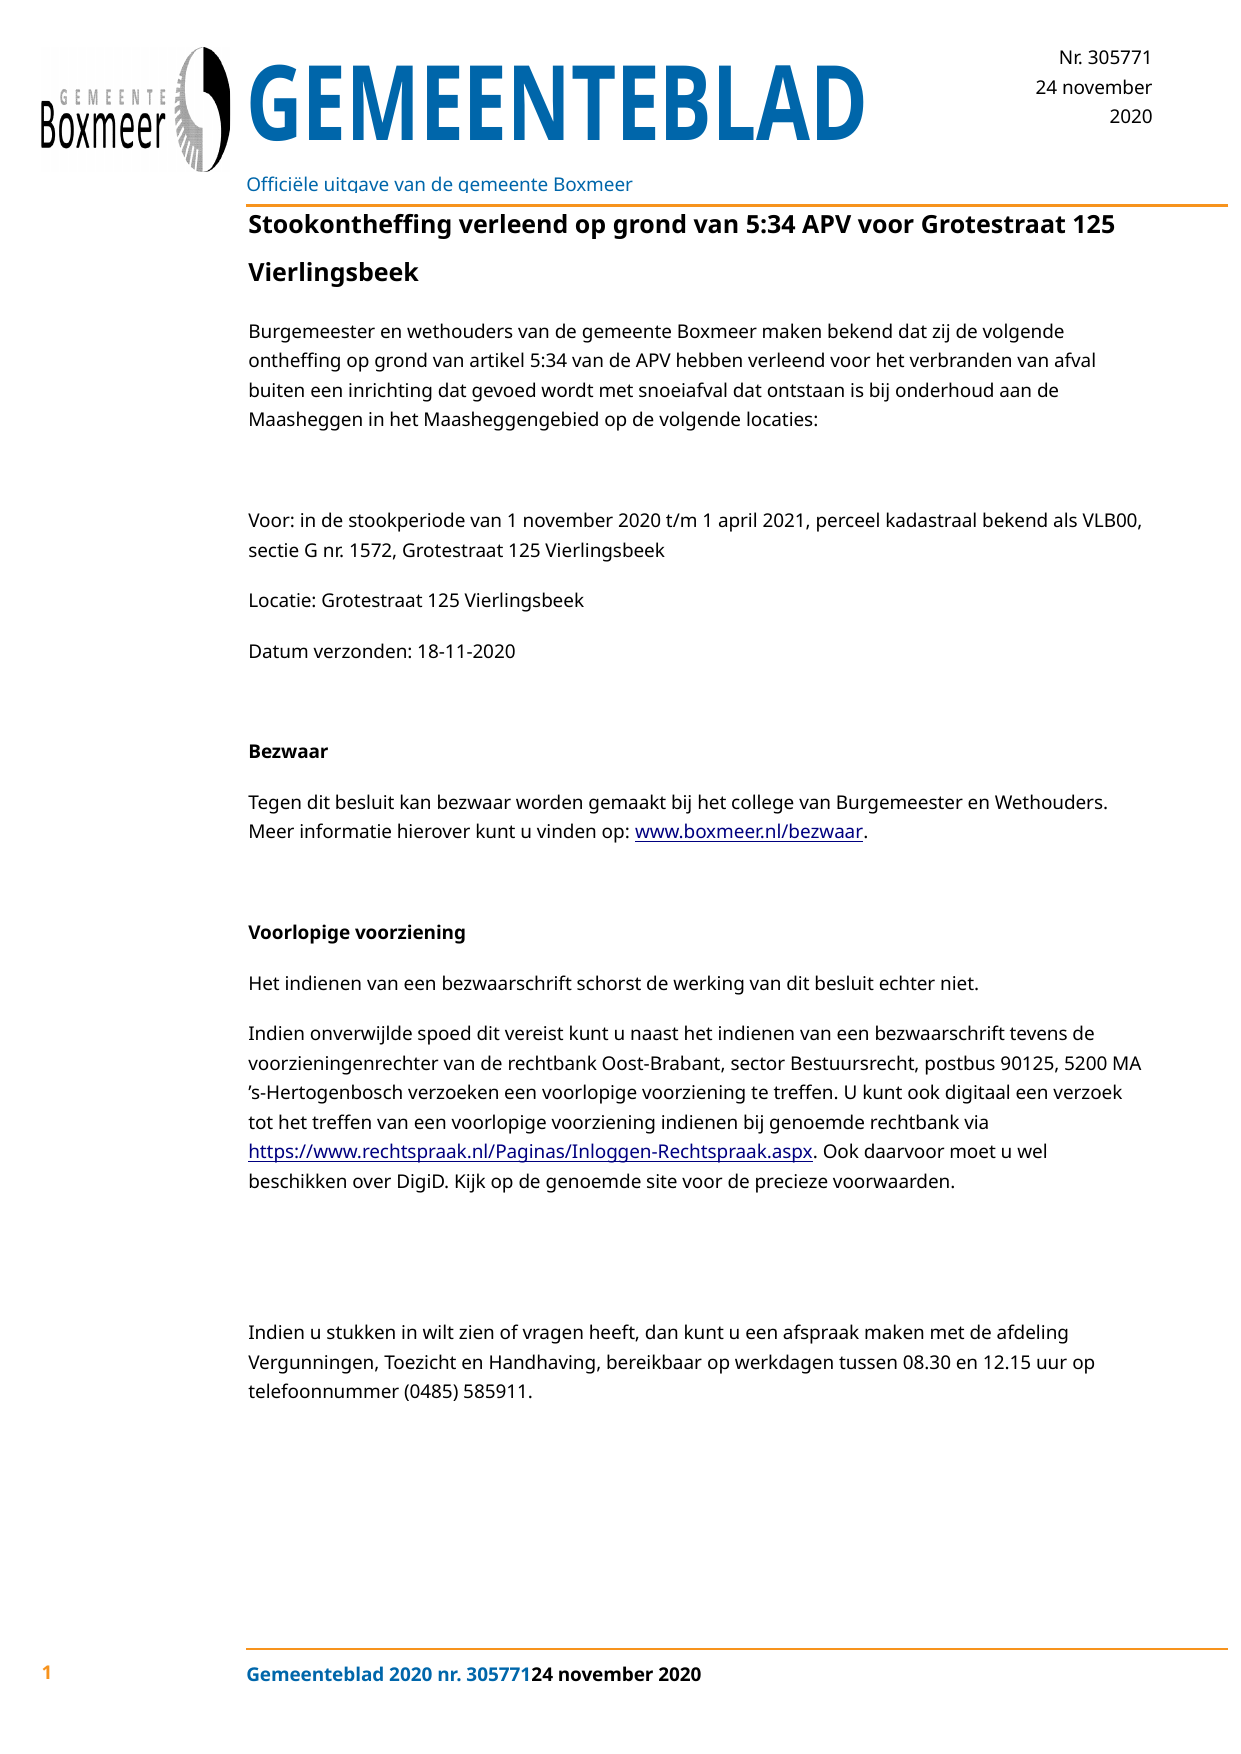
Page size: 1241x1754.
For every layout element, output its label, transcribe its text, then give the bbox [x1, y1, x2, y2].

text Voor: in de stookperiode van 1 november 2020 t/m 1 april 2021, perceel kadastraal bekend als VLB00, sectie G nr. 1572, Grotestraat 125 Vierlingsbeek [248, 507, 1152, 563]
text Burgemeester en wethouders van de gemeente Boxmeer maken bekend dat zij de volgende ontheffing op grond van artikel 5:34 van de APV hebben verleend voor het verbranden van afval buiten een inrichting dat gevoed wordt met snoeiafval dat ontstaan is bij onderhoud aan de Maasheggen in het Maasheggengebied op de volgende locaties: [248, 318, 1152, 432]
text Indien onverwijlde spoed dit vereist kunt u naast het indienen van een bezwaarschrift tevens de voorzieningenrechter van de rechtbank Oost-Brabant, sector Bestuursrecht, postbus 90125, 5200 MA ’s-Hertogenbosch verzoeken een voorlopige voorziening te treffen. U kunt ook digitaal een verzoek tot het treffen van een voorlopige voorziening indienen bij genoemde rechtbank via https://www.rechtspraak.nl/Paginas/Inloggen-Rechtspraak.aspx. Ook daarvoor moet u wel beschikken over DigiD. Kijk op de genoemde site voor de precieze voorwaarden. [248, 1020, 1152, 1194]
picture [41, 47, 231, 172]
text Tegen dit besluit kan bezwaar worden gemaakt bij het college van Burgemeester en Wethouders. Meer informatie hierover kunt u vinden op: www.boxmeer.nl/bezwaar. [248, 789, 1152, 844]
text Bezwaar [248, 739, 1152, 764]
text Het indienen van een bezwaarschrift schorst de werking van dit besluit echter niet. [248, 970, 1152, 996]
text Locatie: Grotestraat 125 Vierlingsbeek [248, 587, 1152, 613]
text Voorlopige voorziening [248, 919, 1152, 945]
text Indien u stukken in wilt zien of vragen heeft, dan kunt u een afspraak maken met de afdeling Vergunningen, Toezicht en Handhaving, bereikbaar op werkdagen tussen 08.30 en 12.15 uur op telefoonnummer (0485) 585911. [248, 1319, 1152, 1404]
text Datum verzonden: 18-11-2020 [248, 638, 1152, 664]
text Stookontheffing verleend op grond van 5:34 APV voor Grotestraat 125 Vierlingsbeek [248, 207, 1152, 288]
